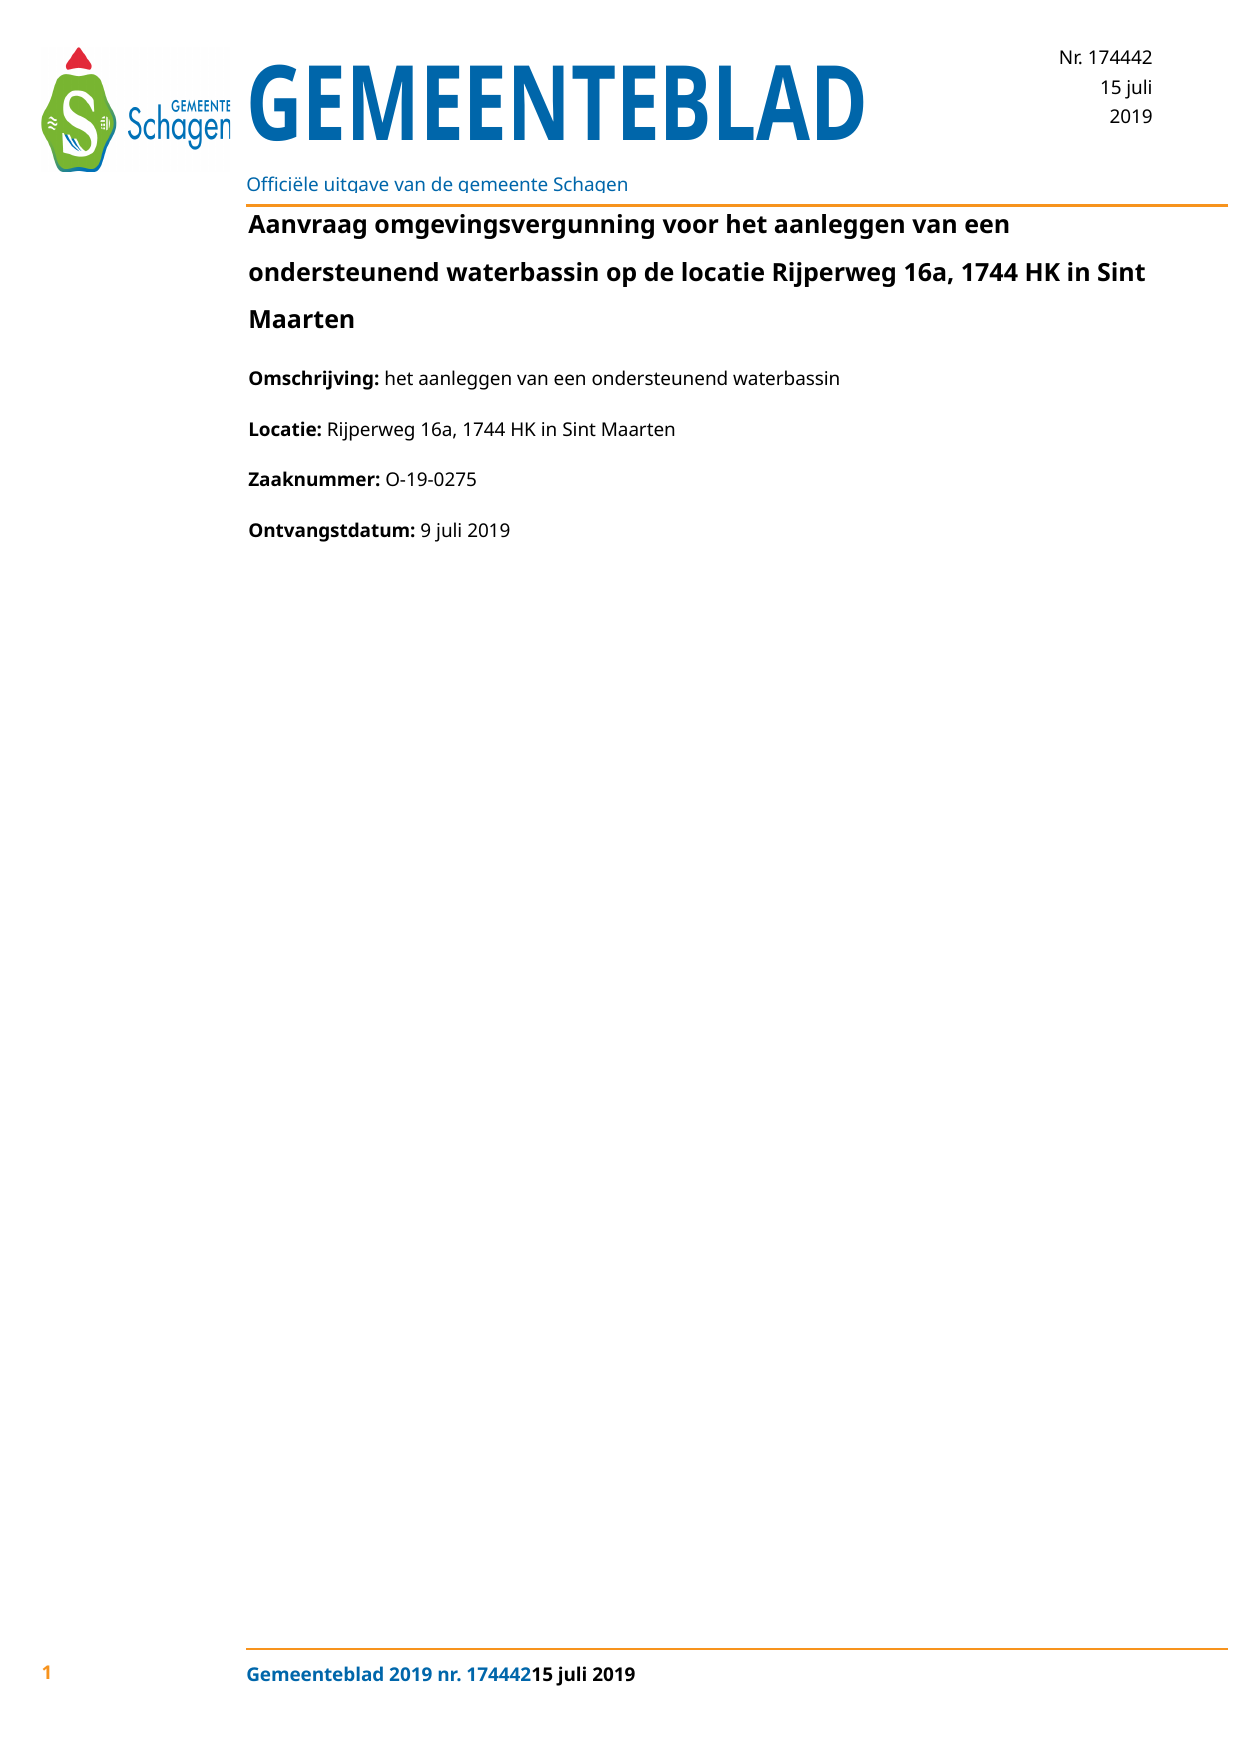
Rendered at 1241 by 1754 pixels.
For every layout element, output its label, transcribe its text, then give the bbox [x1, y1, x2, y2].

text Zaaknummer: O-19-0275 [248, 466, 1152, 492]
picture [41, 47, 231, 172]
text Locatie: Rijperweg 16a, 1744 HK in Sint Maarten [248, 416, 1152, 442]
text Ontvangstdatum: 9 juli 2019 [248, 517, 1152, 542]
text Omschrijving: het aanleggen van een ondersteunend waterbassin [248, 366, 1152, 391]
text Aanvraag omgevingsvergunning voor het aanleggen van een ondersteunend waterbassin op de locatie Rijperweg 16a, 1744 HK in Sint Maarten [248, 207, 1152, 336]
